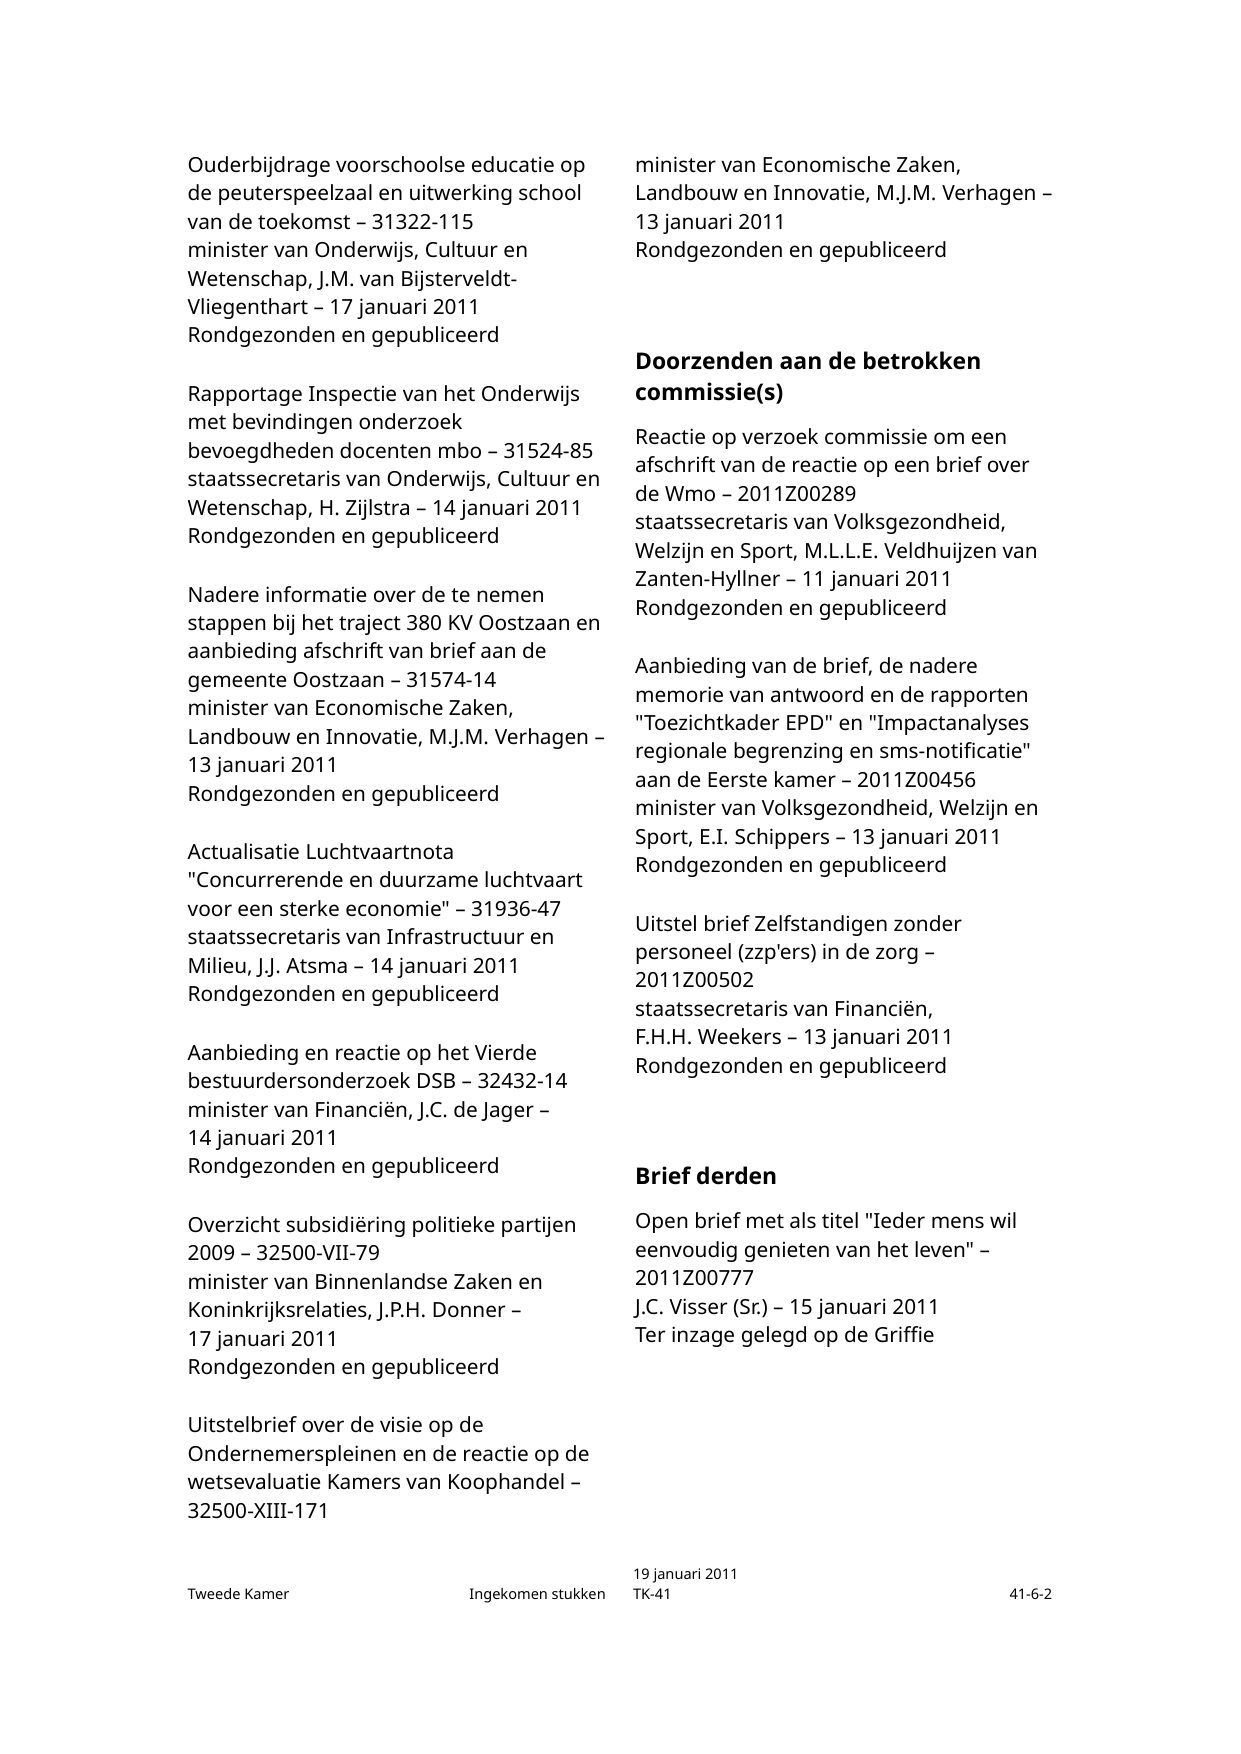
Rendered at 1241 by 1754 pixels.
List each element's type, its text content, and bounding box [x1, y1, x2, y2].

text J.C. Visser (Sr.) – 15 januari 2011 [635, 1292, 1053, 1320]
text Rondgezonden en gepubliceerd [635, 850, 1053, 879]
text Rondgezonden en gepubliceerd [187, 979, 605, 1008]
text Overzicht subsidiëring politieke partijen 2009 – 32500-VII-79 [187, 1210, 605, 1267]
subtitle Brief derden [635, 1160, 1053, 1192]
text Rondgezonden en gepubliceerd [635, 235, 1053, 264]
text Reactie op verzoek commissie om een afschrift van de reactie op een brief over de Wmo – 2011Z00289 [635, 422, 1053, 507]
text Ter inzage gelegd op de Griffie [635, 1320, 1053, 1349]
text minister van Financiën, J.C. de Jager – 14 januari 2011 [187, 1095, 605, 1152]
text Aanbieding en reactie op het Vierde bestuurdersonderzoek DSB – 32432-14 [187, 1038, 605, 1095]
text staatssecretaris van Infrastructuur en Milieu, J.J. Atsma – 14 januari 2011 [187, 922, 605, 979]
text minister van Economische Zaken, Landbouw en Innovatie, M.J.M. Verhagen – 13 januari 2011 [187, 693, 605, 779]
text staatssecretaris van Onderwijs, Cultuur en Wetenschap, H. Zijlstra – 14 januari 2011 [187, 464, 605, 521]
text Rondgezonden en gepubliceerd [187, 779, 605, 807]
text Rondgezonden en gepubliceerd [187, 1352, 605, 1381]
text  [635, 1109, 1053, 1138]
text Ouderbijdrage voorschoolse educatie op de peuterspeelzaal en uitwerking school van de toekomst – 31322-115 [187, 150, 605, 235]
text Rondgezonden en gepubliceerd [187, 1152, 605, 1180]
text Rondgezonden en gepubliceerd [635, 593, 1053, 621]
text Actualisatie Luchtvaartnota "Concurrerende en duurzame luchtvaart voor een sterke economie" – 31936-47 [187, 837, 605, 922]
text minister van Volksgezondheid, Welzijn en Sport, E.I. Schippers – 13 januari 2011 [635, 793, 1053, 850]
text Aanbieding van de brief, de nadere memorie van antwoord en de rapporten "Toezichtkader EPD" en "Impactanalyses regionale begrenzing en sms-notificatie" aan de Eerste kamer – 2011Z00456 [635, 651, 1053, 793]
text minister van Economische Zaken, Landbouw en Innovatie, M.J.M. Verhagen – 13 januari 2011 [635, 150, 1053, 235]
text Uitstel brief Zelfstandigen zonder personeel (zzp'ers) in de zorg – 2011Z00502 [635, 909, 1053, 994]
text Rondgezonden en gepubliceerd [187, 521, 605, 550]
text staatssecretaris van Volksgezondheid, Welzijn en Sport, M.L.L.E. Veldhuijzen van Zanten-Hyllner – 11 januari 2011 [635, 507, 1053, 593]
text staatssecretaris van Financiën, F.H.H. Weekers – 13 januari 2011 [635, 994, 1053, 1051]
subtitle Doorzenden aan de betrokken commissie(s) [635, 345, 1053, 407]
text  [635, 294, 1053, 322]
text minister van Onderwijs, Cultuur en Wetenschap, J.M. van Bijsterveldt-Vliegenthart – 17 januari 2011 [187, 235, 605, 321]
text Open brief met als titel "Ieder mens wil eenvoudig genieten van het leven" – 2011Z00777 [635, 1207, 1053, 1292]
text Rapportage Inspectie van het Onderwijs met bevindingen onderzoek bevoegdheden docenten mbo – 31524-85 [187, 379, 605, 464]
text Rondgezonden en gepubliceerd [187, 321, 605, 349]
text minister van Binnenlandse Zaken en Koninkrijksrelaties, J.P.H. Donner – 17 januari 2011 [187, 1267, 605, 1352]
text Nadere informatie over de te nemen stappen bij het traject 380 KV Oostzaan en aanbieding afschrift van brief aan de gemeente Oostzaan – 31574-14 [187, 580, 605, 693]
text Rondgezonden en gepubliceerd [635, 1051, 1053, 1079]
text Uitstelbrief over de visie op de Ondernemerspleinen en de reactie op de wetsevaluatie Kamers van Koophandel – 32500-XIII-171 [187, 1411, 605, 1524]
